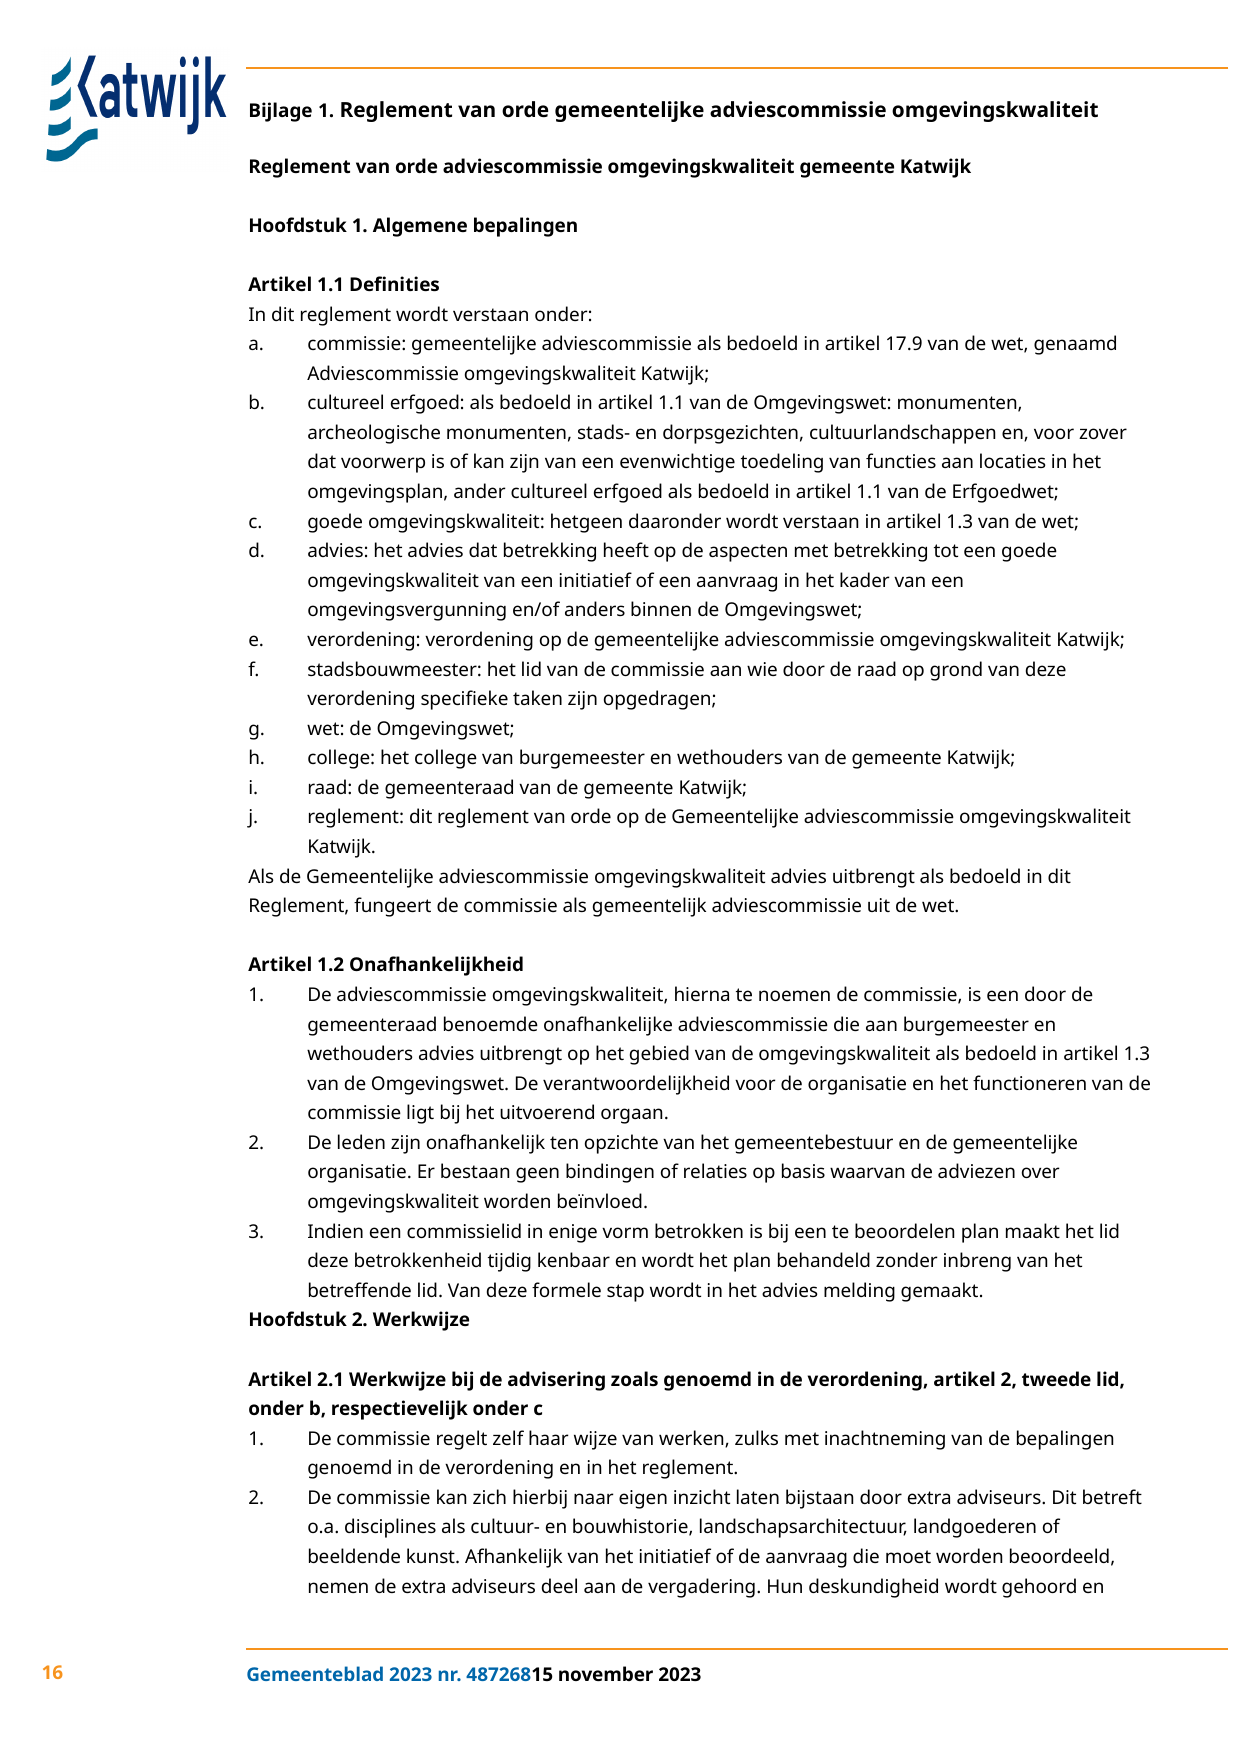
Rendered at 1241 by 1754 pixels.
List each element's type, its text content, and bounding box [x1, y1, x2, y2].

text In dit reglement wordt verstaan onder: [248, 301, 1152, 327]
list reglement: dit reglement van orde op de Gemeentelijke adviescommissie omgevingskwaliteit Katwijk. [248, 804, 1152, 859]
list De commissie regelt zelf haar wijze van werken, zulks met inachtneming van de bepalingen genoemd in de verordening en in het reglement. [248, 1425, 1152, 1480]
text Reglement van orde adviescommissie omgevingskwaliteit gemeente Katwijk [248, 153, 1152, 179]
list verordening: verordening op de gemeentelijke adviescommissie omgevingskwaliteit Katwijk; [248, 626, 1152, 652]
picture [41, 47, 231, 172]
text Artikel 2.1 Werkwijze bij de advisering zoals genoemd in de verordening, artikel 2, tweede lid, onder b, respectievelijk onder c [248, 1366, 1152, 1421]
list raad: de gemeenteraad van de gemeente Katwijk; [248, 774, 1152, 800]
list advies: het advies dat betrekking heeft op de aspecten met betrekking tot een goede omgevingskwaliteit van een initiatief of een aanvraag in het kader van een omgevingsvergunning en/of anders binnen de Omgevingswet; [248, 537, 1152, 622]
list Indien een commissielid in enige vorm betrokken is bij een te beoordelen plan maakt het lid deze betrokkenheid tijdig kenbaar en wordt het plan behandeld zonder inbreng van het betreffende lid. Van deze formele stap wordt in het advies melding gemaakt. [248, 1218, 1152, 1303]
text Als de Gemeentelijke adviescommissie omgevingskwaliteit advies uitbrengt als bedoeld in dit Reglement, fungeert de commissie als gemeentelijk adviescommissie uit de wet. [248, 863, 1152, 918]
list commissie: gemeentelijke adviescommissie als bedoeld in artikel 17.9 van de wet, genaamd Adviescommissie omgevingskwaliteit Katwijk; [248, 330, 1152, 386]
list De commissie kan zich hierbij naar eigen inzicht laten bijstaan door extra adviseurs. Dit betreft o.a. disciplines als cultuur- en bouwhistorie, landschapsarchitectuur, landgoederen of beeldende kunst. Afhankelijk van het initiatief of de aanvraag die moet worden beoordeeld, nemen de extra adviseurs deel aan de vergadering. Hun deskundigheid wordt gehoord en [248, 1484, 1152, 1599]
list wet: de Omgevingswet; [248, 715, 1152, 741]
text Artikel 1.1 Definities [248, 271, 1152, 297]
list De leden zijn onafhankelijk ten opzichte van het gemeentebestuur en de gemeentelijke organisatie. Er bestaan geen bindingen of relaties op basis waarvan de adviezen over omgevingskwaliteit worden beïnvloed. [248, 1129, 1152, 1214]
text Artikel 1.2 Onafhankelijkheid [248, 952, 1152, 977]
list stadsbouwmeester: het lid van de commissie aan wie door de raad op grond van deze verordening specifieke taken zijn opgedragen; [248, 656, 1152, 711]
list goede omgevingskwaliteit: hetgeen daaronder wordt verstaan in artikel 1.3 van de wet; [248, 508, 1152, 534]
text Hoofdstuk 2. Werkwijze [248, 1307, 1152, 1332]
text Bijlage 1. Reglement van orde gemeentelijke adviescommissie omgevingskwaliteit [248, 95, 1152, 123]
list college: het college van burgemeester en wethouders van de gemeente Katwijk; [248, 744, 1152, 770]
list De adviescommissie omgevingskwaliteit, hierna te noemen de commissie, is een door de gemeenteraad benoemde onafhankelijke adviescommissie die aan burgemeester en wethouders advies uitbrengt op het gebied van de omgevingskwaliteit als bedoeld in artikel 1.3 van de Omgevingswet. De verantwoordelijkheid voor de organisatie en het functioneren van de commissie ligt bij het uitvoerend orgaan. [248, 981, 1152, 1125]
list cultureel erfgoed: als bedoeld in artikel 1.1 van de Omgevingswet: monumenten, archeologische monumenten, stads- en dorpsgezichten, cultuurlandschappen en, voor zover dat voorwerp is of kan zijn van een evenwichtige toedeling van functies aan locaties in het omgevingsplan, ander cultureel erfgoed als bedoeld in artikel 1.1 van de Erfgoedwet; [248, 389, 1152, 504]
text Hoofdstuk 1. Algemene bepalingen [248, 212, 1152, 238]
